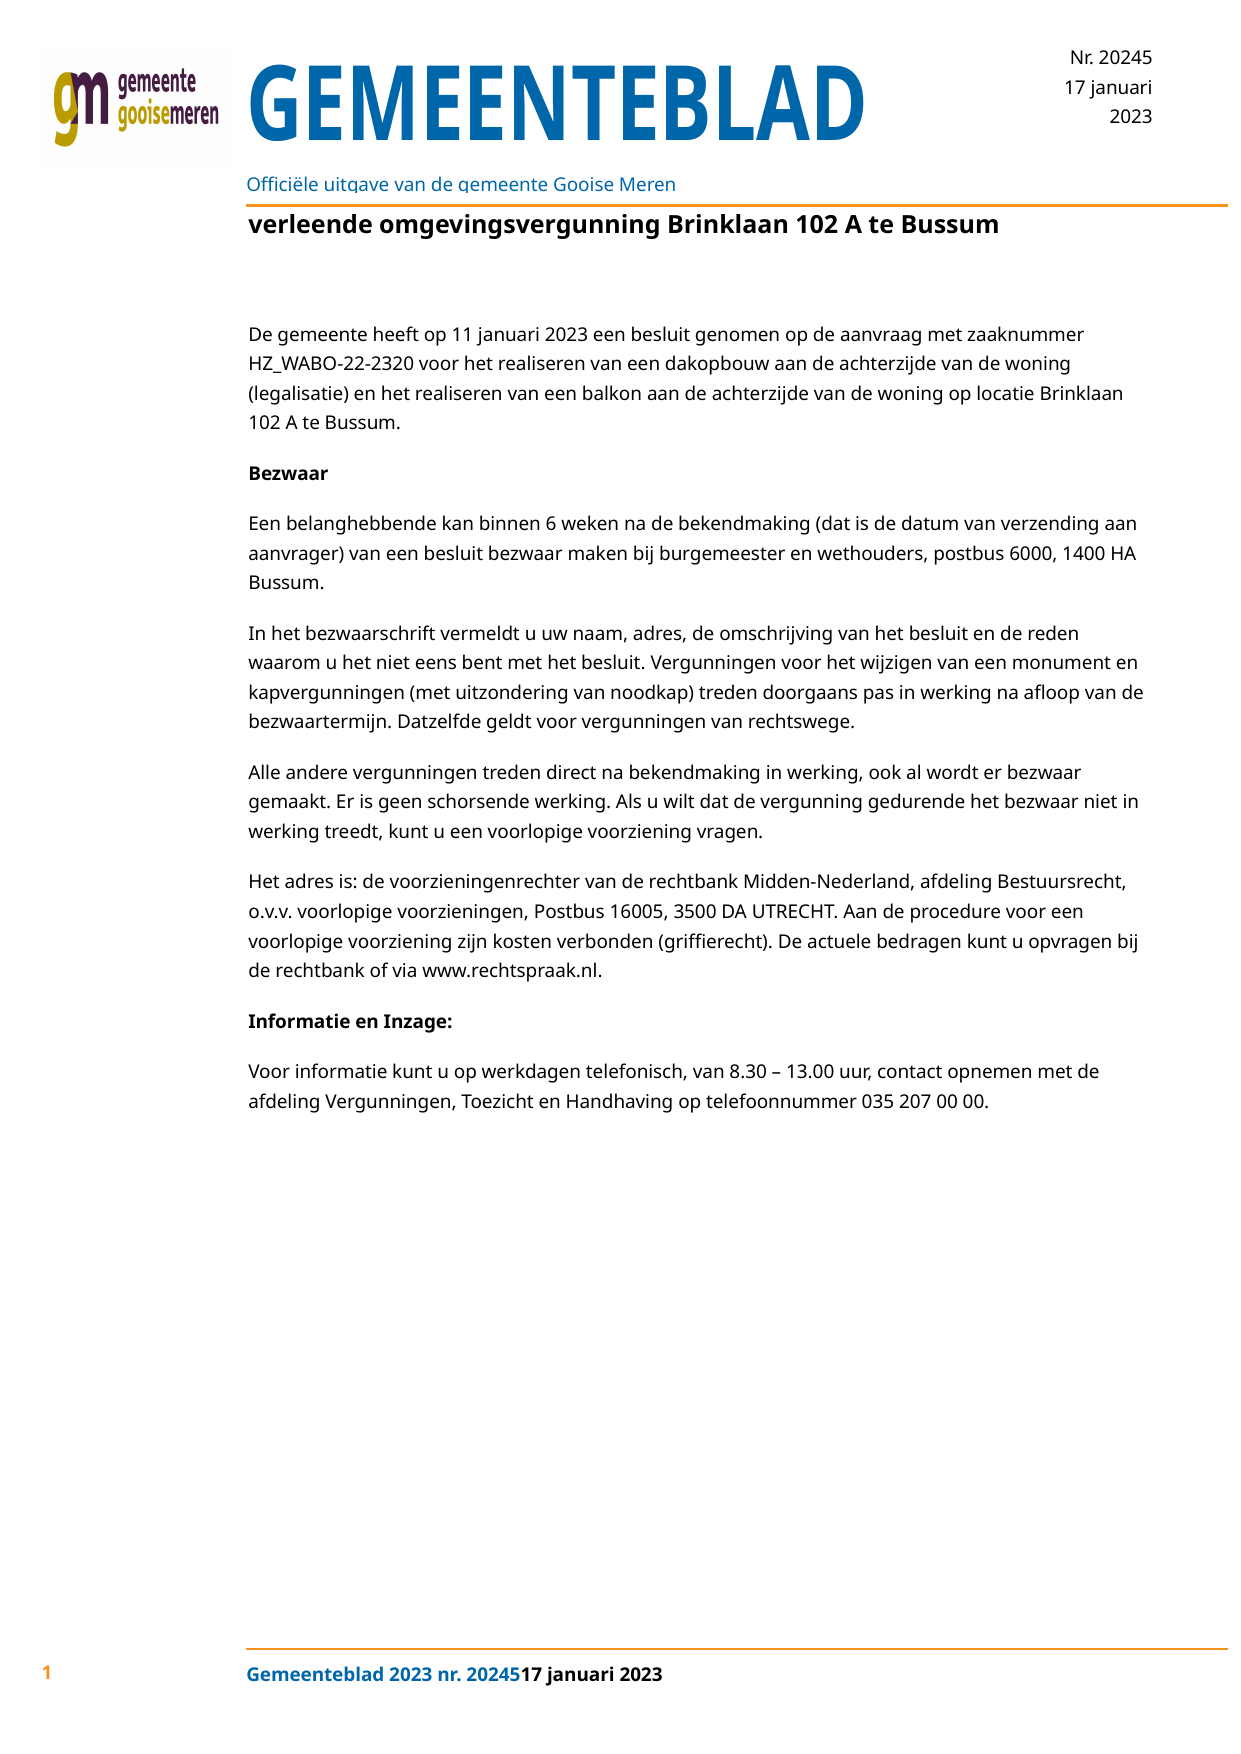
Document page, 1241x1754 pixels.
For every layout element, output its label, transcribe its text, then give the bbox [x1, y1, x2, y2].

text In het bezwaarschrift vermeldt u uw naam, adres, de omschrijving van het besluit en de reden waarom u het niet eens bent met het besluit. Vergunningen voor het wijzigen van een monument en kapvergunningen (met uitzondering van noodkap) treden doorgaans pas in werking na afloop van de bezwaartermijn. Datzelfde geldt voor vergunningen van rechtswege. [248, 620, 1152, 734]
text Het adres is: de voorzieningenrechter van de rechtbank Midden-Nederland, afdeling Bestuursrecht, o.v.v. voorlopige voorzieningen, Postbus 16005, 3500 DA UTRECHT. Aan de procedure voor een voorlopige voorziening zijn kosten verbonden (griffierecht). De actuele bedragen kunt u opvragen bij de rechtbank of via www.rechtspraak.nl. [248, 869, 1152, 983]
text Voor informatie kunt u op werkdagen telefonisch, van 8.30 – 13.00 uur, contact opnemen met de afdeling Vergunningen, Toezicht en Handhaving op telefoonnummer 035 207 00 00. [248, 1058, 1152, 1113]
text Een belanghebbende kan binnen 6 weken na de bekendmaking (dat is de datum van verzending aan aanvrager) van een besluit bezwaar maken bij burgemeester en wethouders, postbus 6000, 1400 HA Bussum. [248, 510, 1152, 595]
text verleende omgevingsvergunning Brinklaan 102 A te Bussum [248, 207, 1152, 241]
text Bezwaar [248, 460, 1152, 486]
text Informatie en Inzage: [248, 1008, 1152, 1033]
text Alle andere vergunningen treden direct na bekendmaking in werking, ook al wordt er bezwaar gemaakt. Er is geen schorsende werking. Als u wilt dat de vergunning gedurende het bezwaar niet in werking treedt, kunt u een voorlopige voorziening vragen. [248, 759, 1152, 844]
picture [41, 47, 231, 172]
text De gemeente heeft op 11 januari 2023 een besluit genomen op de aanvraag met zaaknummer HZ_WABO-22-2320 voor het realiseren van een dakopbouw aan de achterzijde van de woning (legalisatie) en het realiseren van een balkon aan de achterzijde van de woning op locatie Brinklaan 102 A te Bussum. [248, 321, 1152, 435]
